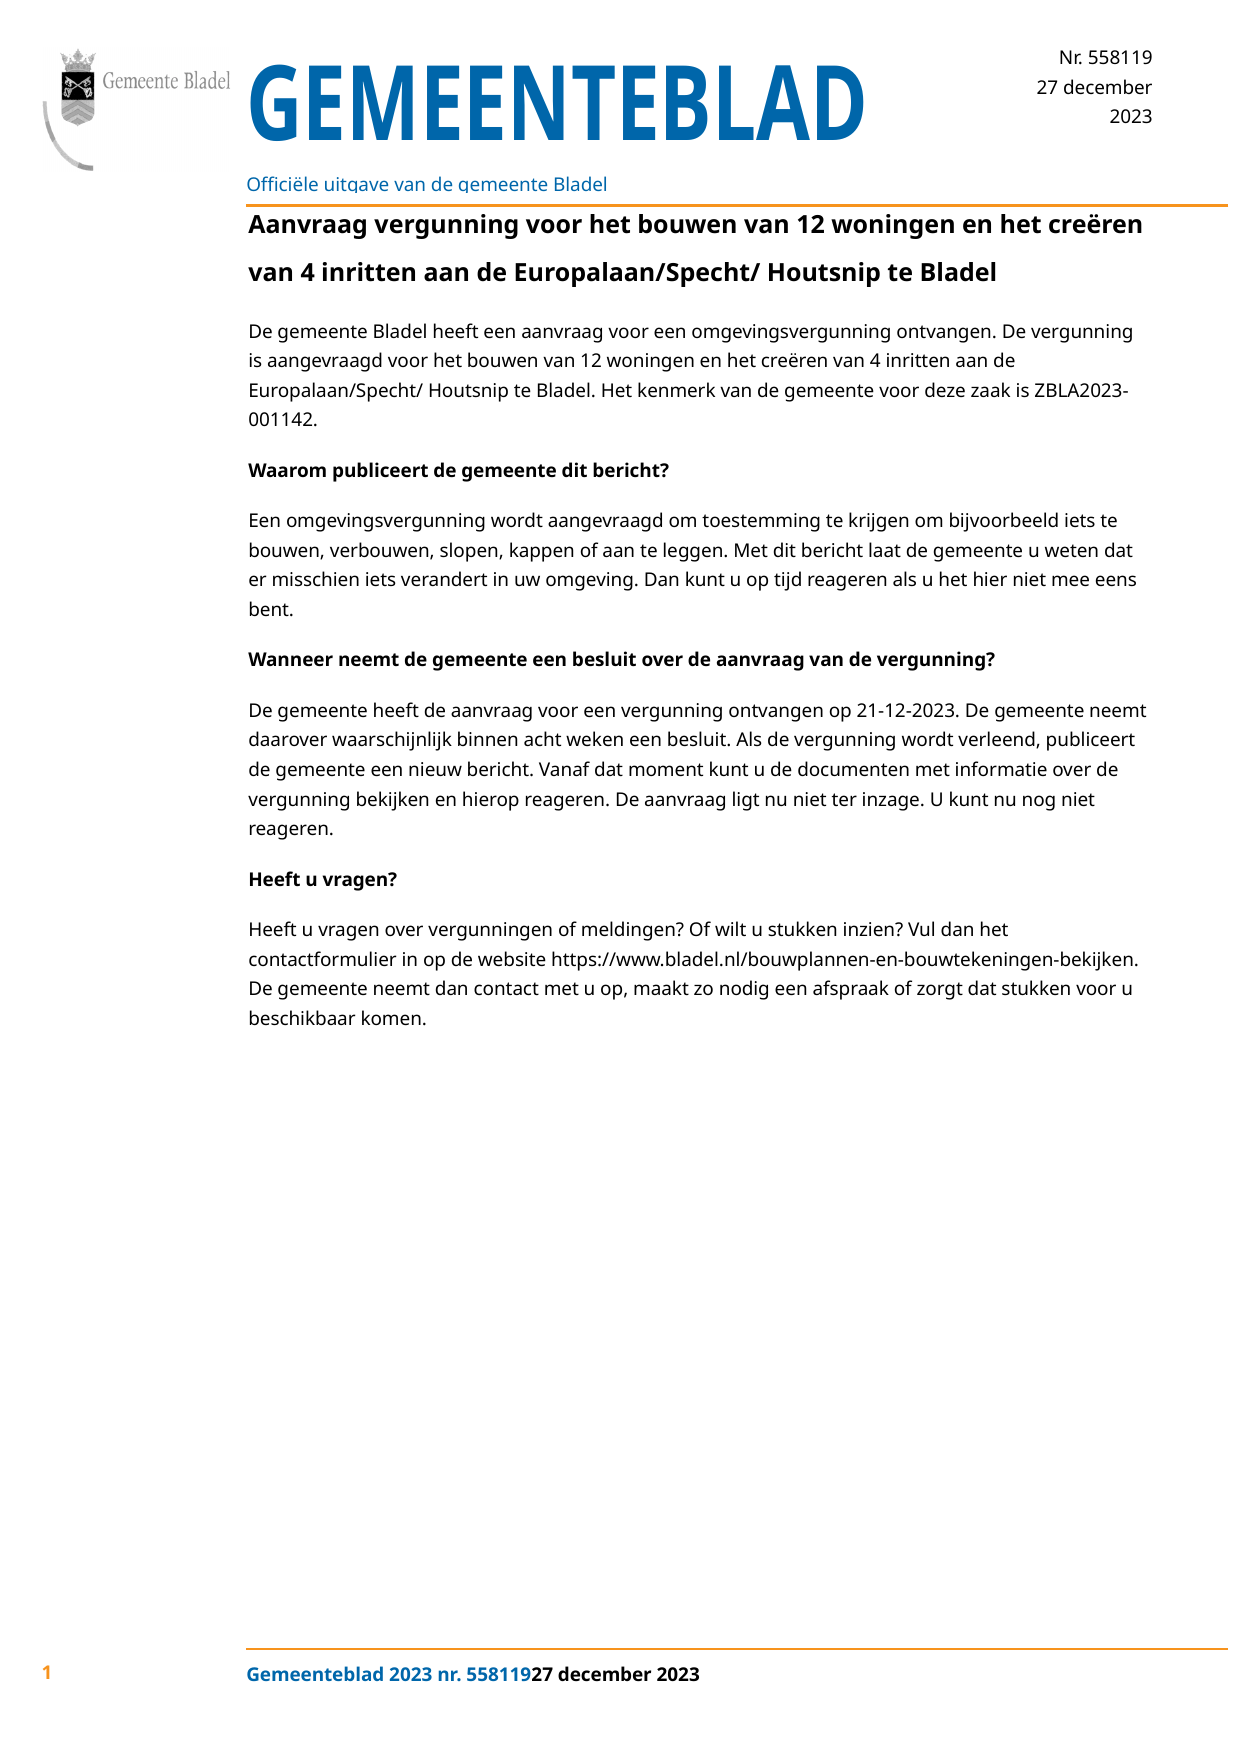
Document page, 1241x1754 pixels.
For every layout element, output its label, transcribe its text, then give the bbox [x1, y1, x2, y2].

text De gemeente Bladel heeft een aanvraag voor een omgevingsvergunning ontvangen. De vergunning is aangevraagd voor het bouwen van 12 woningen en het creëren van 4 inritten aan de Europalaan/Specht/ Houtsnip te Bladel. Het kenmerk van de gemeente voor deze zaak is ZBLA2023-001142. [248, 318, 1152, 432]
picture [41, 47, 231, 172]
text Aanvraag vergunning voor het bouwen van 12 woningen en het creëren van 4 inritten aan de Europalaan/Specht/ Houtsnip te Bladel [248, 207, 1152, 288]
text Heeft u vragen over vergunningen of meldingen? Of wilt u stukken inzien? Vul dan het contactformulier in op de website https://www.bladel.nl/bouwplannen-en-bouwtekeningen-bekijken. De gemeente neemt dan contact met u op, maakt zo nodig een afspraak of zorgt dat stukken voor u beschikbaar komen. [248, 916, 1152, 1031]
text De gemeente heeft de aanvraag voor een vergunning ontvangen op 21-12-2023. De gemeente neemt daarover waarschijnlijk binnen acht weken een besluit. Als de vergunning wordt verleend, publiceert de gemeente een nieuw bericht. Vanaf dat moment kunt u de documenten met informatie over de vergunning bekijken en hierop reageren. De aanvraag ligt nu niet ter inzage. U kunt nu nog niet reageren. [248, 697, 1152, 841]
text Waarom publiceert de gemeente dit bericht? [248, 457, 1152, 483]
text Heeft u vragen? [248, 866, 1152, 892]
text Wanneer neemt de gemeente een besluit over de aanvraag van de vergunning? [248, 647, 1152, 672]
text Een omgevingsvergunning wordt aangevraagd om toestemming te krijgen om bijvoorbeeld iets te bouwen, verbouwen, slopen, kappen of aan te leggen. Met dit bericht laat de gemeente u weten dat er misschien iets verandert in uw omgeving. Dan kunt u op tijd reageren als u het hier niet mee eens bent. [248, 507, 1152, 622]
